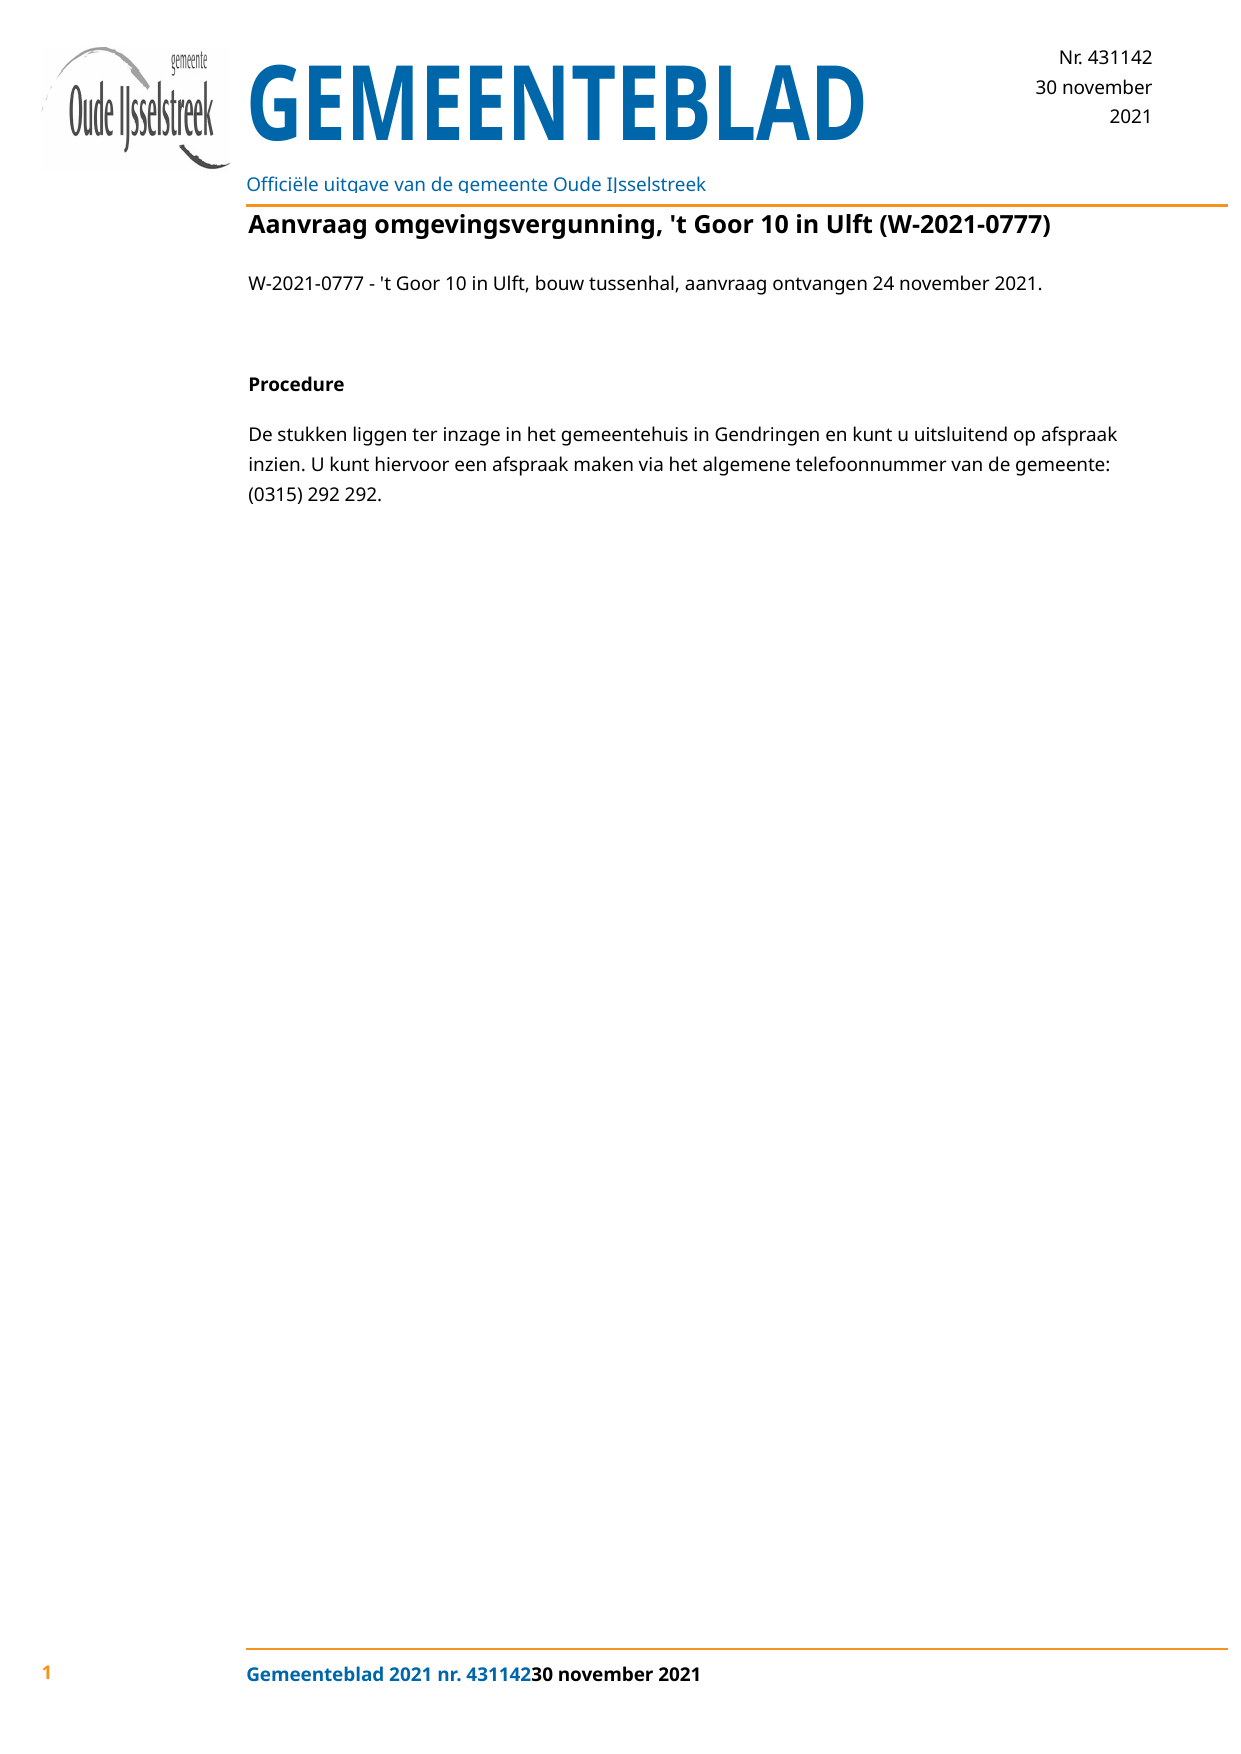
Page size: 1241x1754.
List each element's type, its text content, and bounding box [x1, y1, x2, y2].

text W-2021-0777 - 't Goor 10 in Ulft, bouw tussenhal, aanvraag ontvangen 24 november 2021. [248, 270, 1152, 296]
text Aanvraag omgevingsvergunning, 't Goor 10 in Ulft (W-2021-0777) [248, 207, 1152, 241]
text Procedure [248, 371, 1152, 397]
text De stukken liggen ter inzage in het gemeentehuis in Gendringen en kunt u uitsluitend op afspraak inzien. U kunt hiervoor een afspraak maken via het algemene telefoonnummer van de gemeente: (0315) 292 292. [248, 422, 1152, 506]
picture [41, 47, 231, 172]
